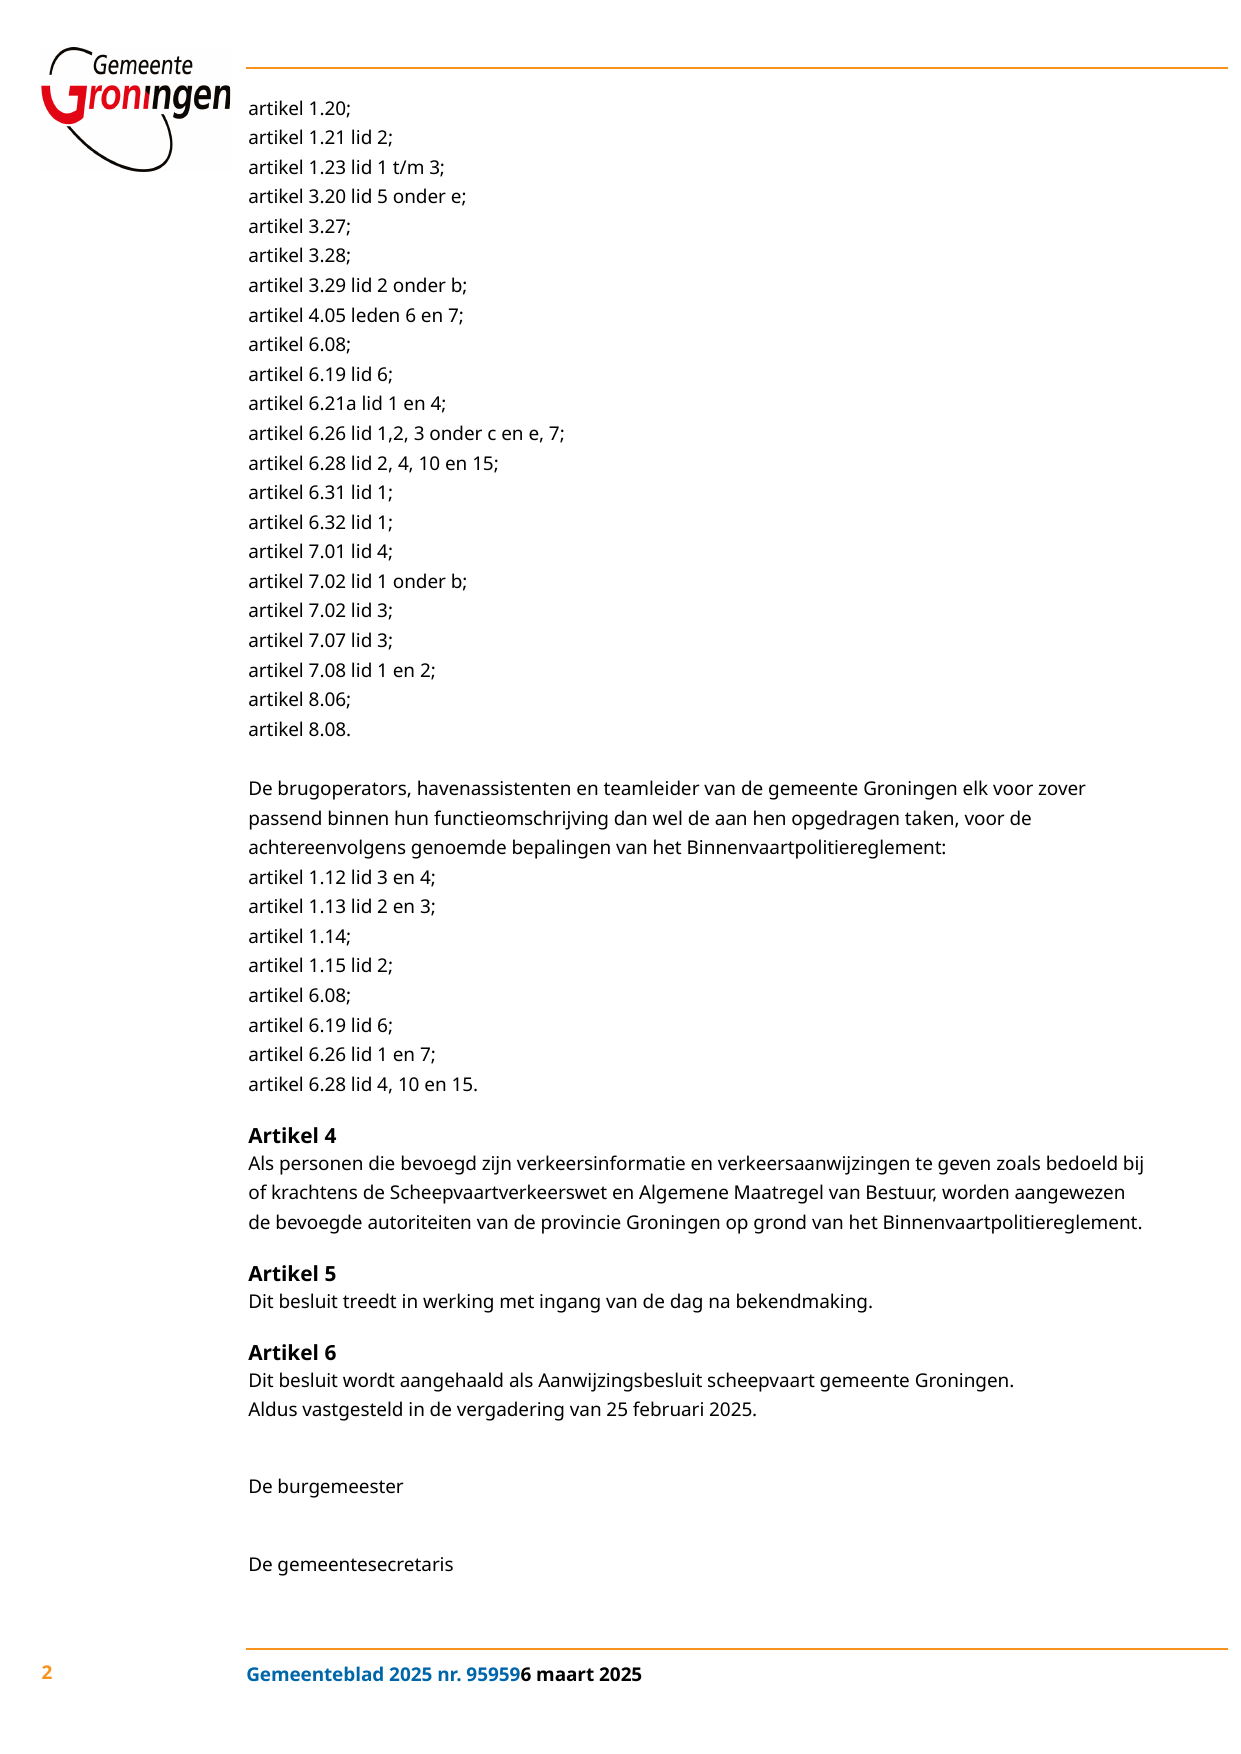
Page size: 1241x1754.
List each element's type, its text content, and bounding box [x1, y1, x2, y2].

text artikel 8.08. [248, 716, 1152, 742]
text artikel 6.26 lid 1 en 7; [248, 1041, 1152, 1067]
text Artikel 6 [248, 1338, 1152, 1367]
text artikel 8.06; [248, 686, 1152, 712]
text artikel 7.08 lid 1 en 2; [248, 657, 1152, 683]
text De brugoperators, havenassistenten en teamleider van de gemeente Groningen elk voor zover passend binnen hun functieomschrijving dan wel de aan hen opgedragen taken, voor de achtereenvolgens genoemde bepalingen van het Binnenvaartpolitiereglement: [248, 775, 1152, 860]
text Dit besluit wordt aangehaald als Aanwijzingsbesluit scheepvaart gemeente Groningen. [248, 1367, 1152, 1392]
text artikel 6.28 lid 4, 10 en 15. [248, 1071, 1152, 1097]
text artikel 6.08; [248, 982, 1152, 1008]
text artikel 6.32 lid 1; [248, 509, 1152, 535]
text artikel 6.19 lid 6; [248, 361, 1152, 387]
text artikel 7.07 lid 3; [248, 627, 1152, 653]
text artikel 1.15 lid 2; [248, 953, 1152, 978]
text artikel 1.14; [248, 923, 1152, 949]
picture [41, 47, 231, 172]
text Aldus vastgesteld in de vergadering van 25 februari 2025. [248, 1396, 1152, 1422]
text Dit besluit treedt in werking met ingang van de dag na bekendmaking. [248, 1288, 1152, 1314]
text artikel 6.31 lid 1; [248, 479, 1152, 505]
text artikel 3.27; [248, 213, 1152, 239]
text Artikel 5 [248, 1259, 1152, 1288]
text artikel 7.02 lid 1 onder b; [248, 568, 1152, 594]
text artikel 7.02 lid 3; [248, 598, 1152, 623]
text artikel 6.21a lid 1 en 4; [248, 391, 1152, 416]
text artikel 1.13 lid 2 en 3; [248, 893, 1152, 919]
text artikel 7.01 lid 4; [248, 538, 1152, 564]
text artikel 1.12 lid 3 en 4; [248, 864, 1152, 890]
text Artikel 4 [248, 1121, 1152, 1150]
text artikel 1.21 lid 2; [248, 124, 1152, 150]
text artikel 1.20; [248, 95, 1152, 121]
text artikel 3.29 lid 2 onder b; [248, 272, 1152, 298]
text artikel 1.23 lid 1 t/m 3; [248, 154, 1152, 180]
text artikel 3.20 lid 5 onder e; [248, 183, 1152, 209]
text De gemeentesecretaris [248, 1551, 1152, 1576]
text Als personen die bevoegd zijn verkeersinformatie en verkeersaanwijzingen te geven zoals bedoeld bij of krachtens de Scheepvaartverkeerswet en Algemene Maatregel van Bestuur, worden aangewezen de bevoegde autoriteiten van de provincie Groningen op grond van het Binnenvaartpolitiereglement. [248, 1150, 1152, 1235]
text De burgemeester [248, 1473, 1152, 1499]
text artikel 6.28 lid 2, 4, 10 en 15; [248, 450, 1152, 476]
text artikel 6.19 lid 6; [248, 1012, 1152, 1038]
text artikel 6.26 lid 1,2, 3 onder c en e, 7; [248, 420, 1152, 446]
text artikel 4.05 leden 6 en 7; [248, 302, 1152, 328]
text artikel 3.28; [248, 243, 1152, 268]
text artikel 6.08; [248, 331, 1152, 357]
